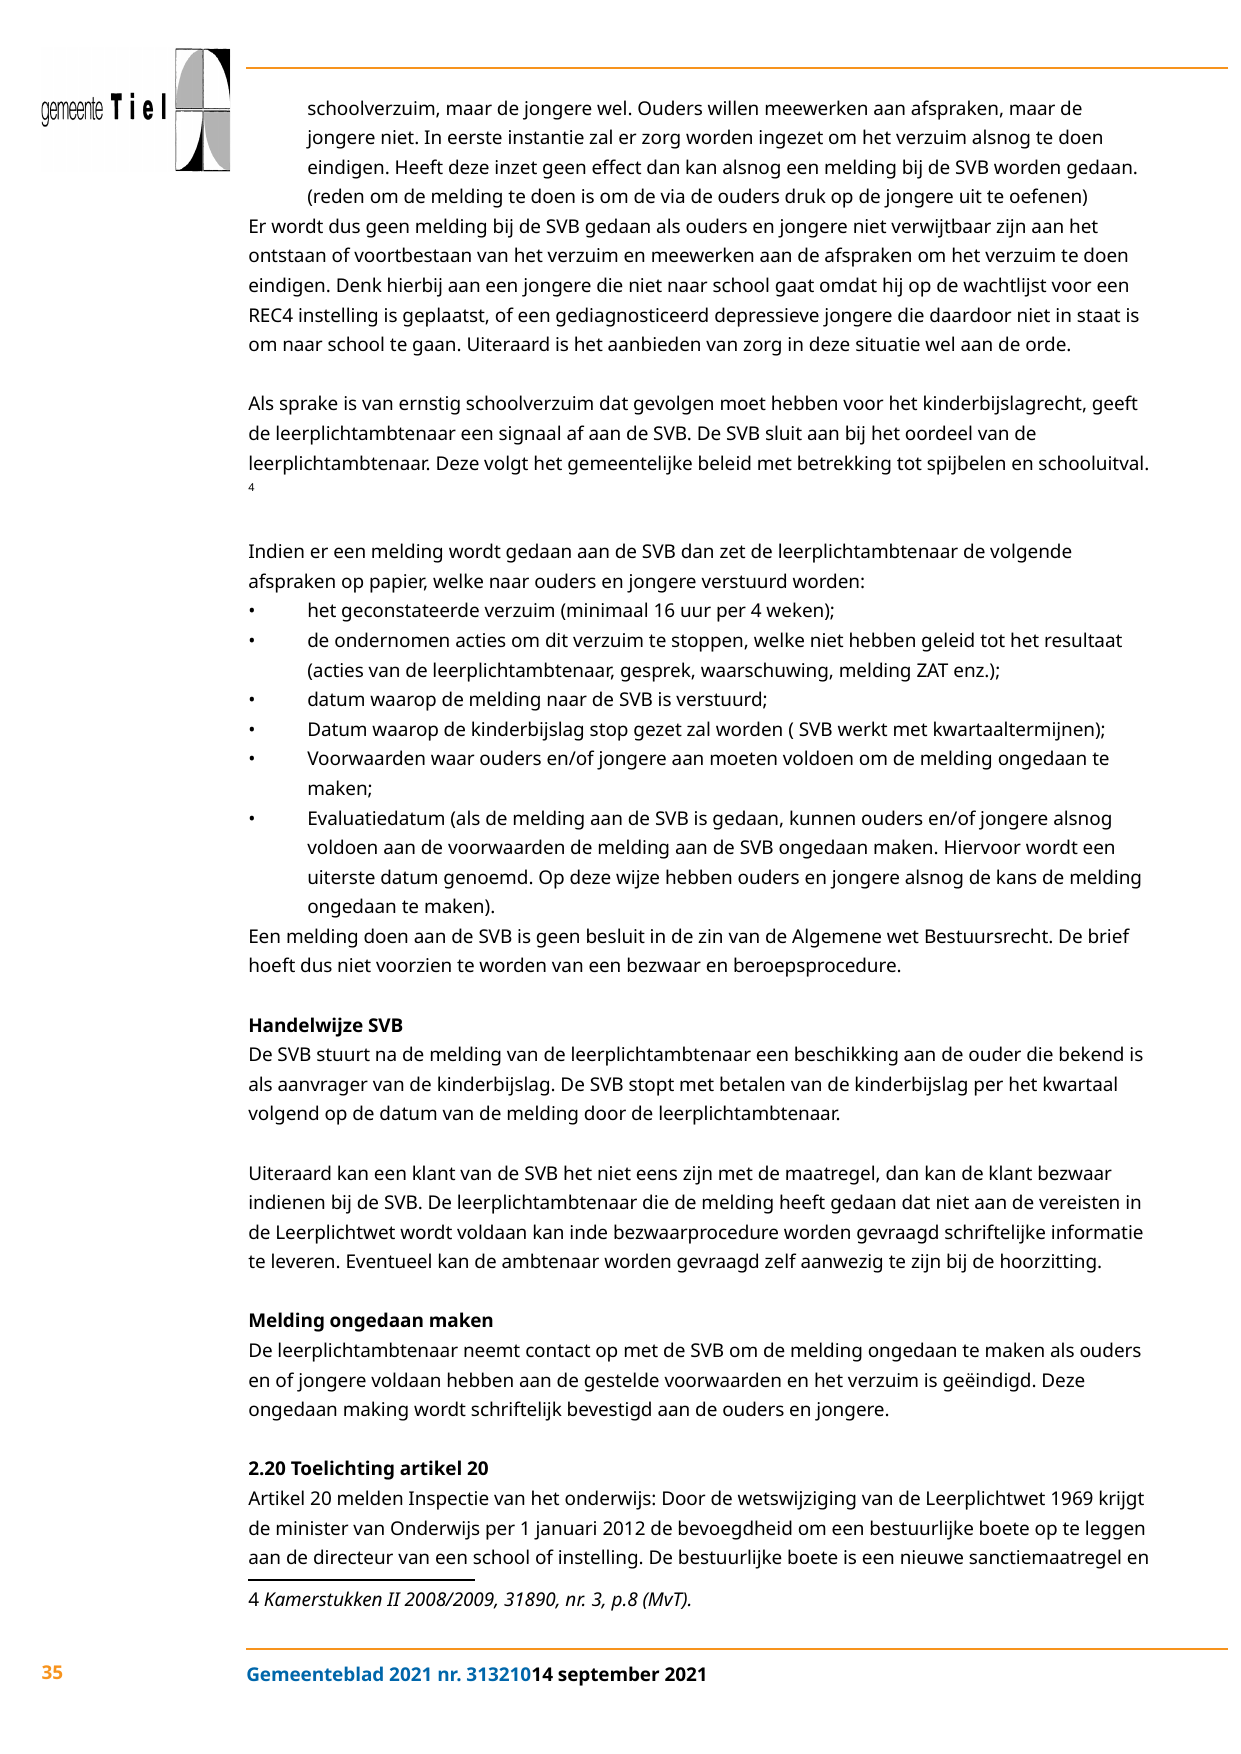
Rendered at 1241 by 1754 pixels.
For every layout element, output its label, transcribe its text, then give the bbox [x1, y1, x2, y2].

list de ondernomen acties om dit verzuim te stoppen, welke niet hebben geleid tot het resultaat (acties van de leerplichtambtenaar, gesprek, waarschuwing, melding ZAT enz.); [248, 627, 1152, 683]
text 2.20 Toelichting artikel 20 [248, 1456, 1152, 1481]
list schoolverzuim, maar de jongere wel. Ouders willen meewerken aan afspraken, maar de jongere niet. In eerste instantie zal er zorg worden ingezet om het verzuim alsnog te doen eindigen. Heeft deze inzet geen effect dan kan alsnog een melding bij de SVB worden gedaan. (reden om de melding te doen is om de via de ouders druk op de jongere uit te oefenen) [248, 95, 1152, 209]
picture [41, 47, 231, 172]
list het geconstateerde verzuim (minimaal 16 uur per 4 weken); [248, 598, 1152, 623]
text Artikel 20 melden Inspectie van het onderwijs: Door de wetswijziging van de Leerplichtwet 1969 krijgt de minister van Onderwijs per 1 januari 2012 de bevoegdheid om een bestuurlijke boete op te leggen aan de directeur van een school of instelling. De bestuurlijke boete is een nieuwe sanctiemaatregel en [248, 1485, 1152, 1570]
text Kamerstukken II 2008/2009, 31890, nr. 3, p.8 (MvT). [248, 1586, 1152, 1612]
text Als sprake is van ernstig schoolverzuim dat gevolgen moet hebben voor het kinderbijslagrecht, geeft de leerplichtambtenaar een signaal af aan de SVB. De SVB sluit aan bij het oordeel van de leerplichtambtenaar. Deze volgt het gemeentelijke beleid met betrekking tot spijbelen en schooluitval. [248, 391, 1152, 505]
text De leerplichtambtenaar neemt contact op met de SVB om de melding ongedaan te maken als ouders en of jongere voldaan hebben aan de gestelde voorwaarden en het verzuim is geëindigd. Deze ongedaan making wordt schriftelijk bevestigd aan de ouders en jongere. [248, 1337, 1152, 1422]
text Melding ongedaan maken [248, 1308, 1152, 1333]
text Een melding doen aan de SVB is geen besluit in de zin van de Algemene wet Bestuursrecht. De brief hoeft dus niet voorzien te worden van een bezwaar en beroepsprocedure. [248, 923, 1152, 978]
text Er wordt dus geen melding bij de SVB gedaan als ouders en jongere niet verwijtbaar zijn aan het ontstaan of voortbestaan van het verzuim en meewerken aan de afspraken om het verzuim te doen eindigen. Denk hierbij aan een jongere die niet naar school gaat omdat hij op de wachtlijst voor een REC4 instelling is geplaatst, of een gediagnosticeerd depressieve jongere die daardoor niet in staat is om naar school te gaan. Uiteraard is het aanbieden van zorg in deze situatie wel aan de orde. [248, 213, 1152, 357]
text De SVB stuurt na de melding van de leerplichtambtenaar een beschikking aan de ouder die bekend is als aanvrager van de kinderbijslag. De SVB stopt met betalen van de kinderbijslag per het kwartaal volgend op de datum van de melding door de leerplichtambtenaar. [248, 1041, 1152, 1126]
list Datum waarop de kinderbijslag stop gezet zal worden ( SVB werkt met kwartaaltermijnen); [248, 716, 1152, 742]
text Indien er een melding wordt gedaan aan de SVB dan zet de leerplichtambtenaar de volgende afspraken op papier, welke naar ouders en jongere verstuurd worden: [248, 538, 1152, 594]
list Voorwaarden waar ouders en/of jongere aan moeten voldoen om de melding ongedaan te maken; [248, 746, 1152, 801]
text Handelwijze SVB [248, 1012, 1152, 1038]
list Evaluatiedatum (als de melding aan de SVB is gedaan, kunnen ouders en/of jongere alsnog voldoen aan de voorwaarden de melding aan de SVB ongedaan maken. Hiervoor wordt een uiterste datum genoemd. Op deze wijze hebben ouders en jongere alsnog de kans de melding ongedaan te maken). [248, 805, 1152, 919]
list datum waarop de melding naar de SVB is verstuurd; [248, 686, 1152, 712]
text Uiteraard kan een klant van de SVB het niet eens zijn met de maatregel, dan kan de klant bezwaar indienen bij de SVB. De leerplichtambtenaar die de melding heeft gedaan dat niet aan de vereisten in de Leerplichtwet wordt voldaan kan inde bezwaarprocedure worden gevraagd schriftelijke informatie te leveren. Eventueel kan de ambtenaar worden gevraagd zelf aanwezig te zijn bij de hoorzitting. [248, 1160, 1152, 1274]
